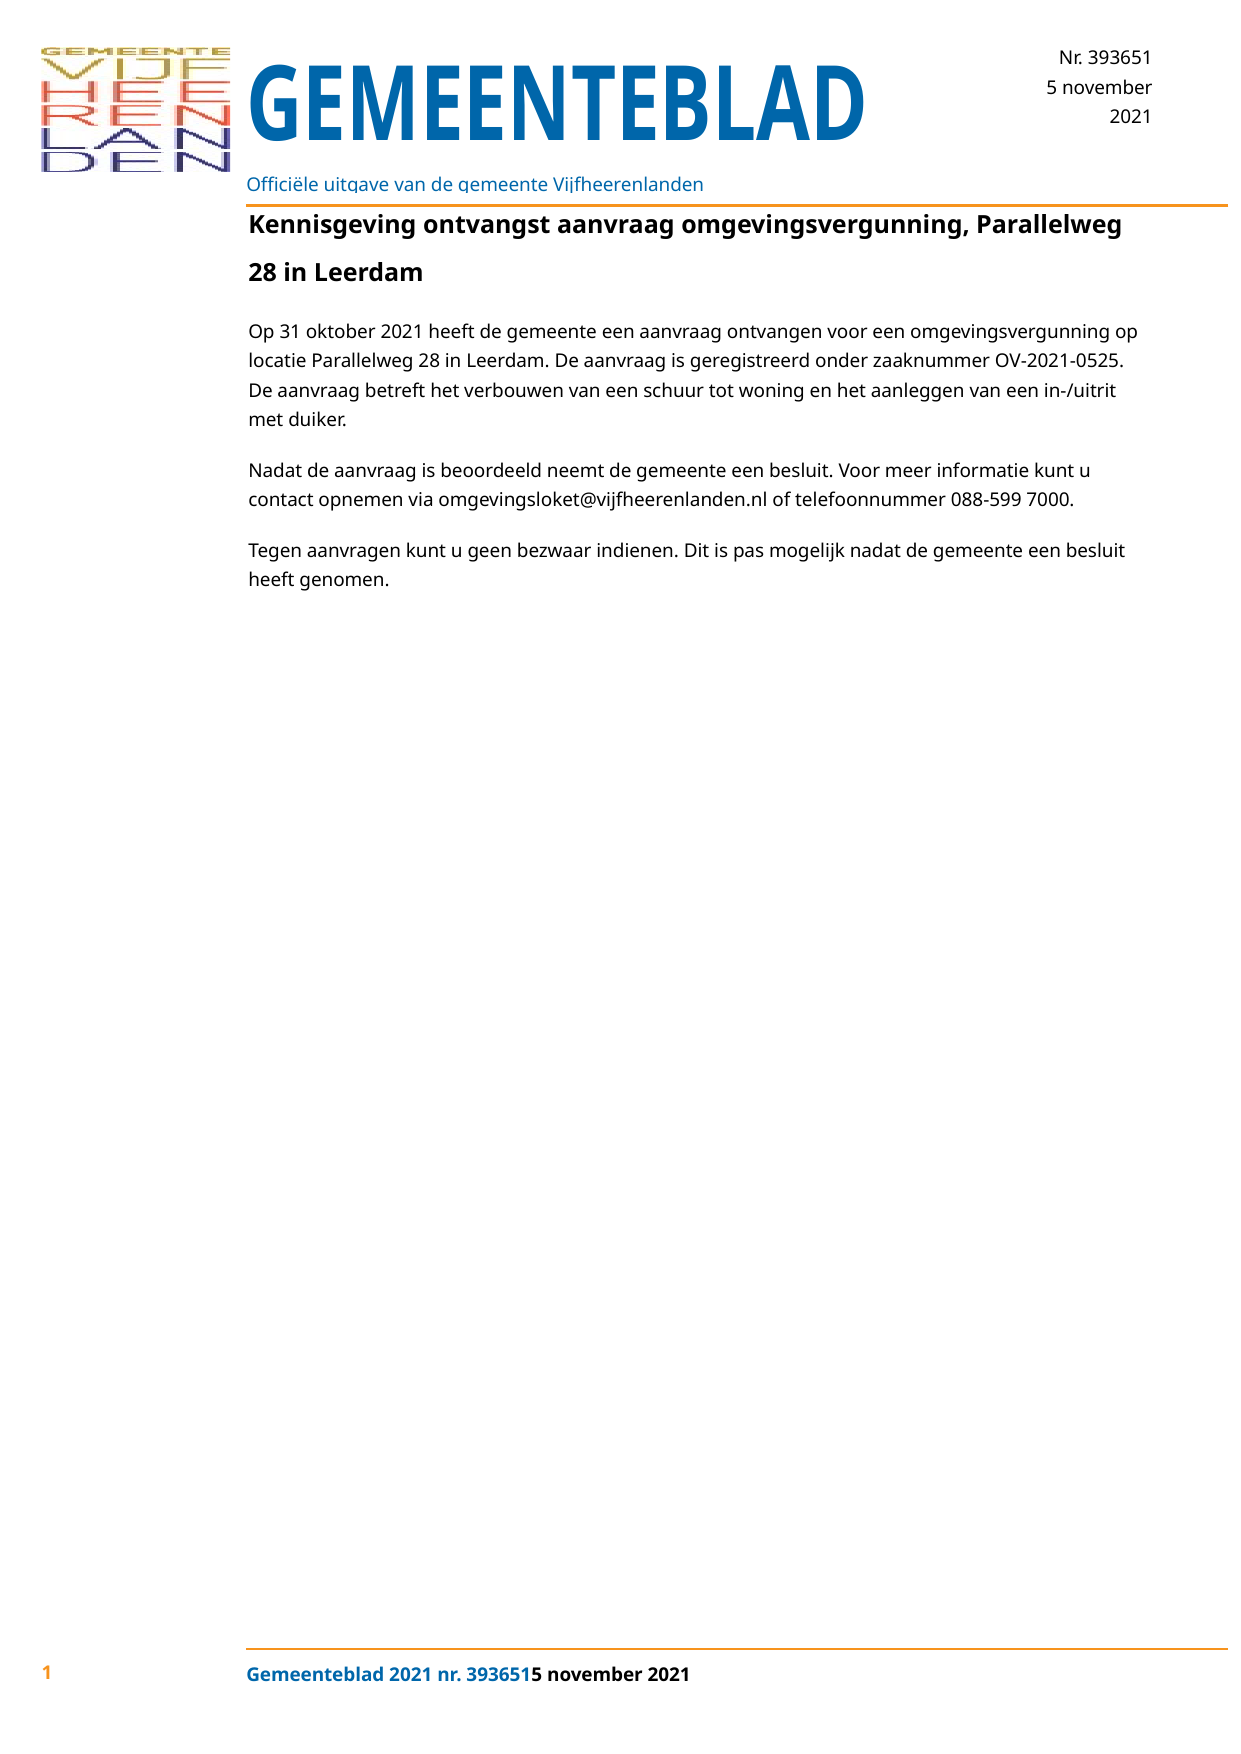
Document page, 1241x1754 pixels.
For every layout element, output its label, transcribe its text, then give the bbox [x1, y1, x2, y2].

text Kennisgeving ontvangst aanvraag omgevingsvergunning, Parallelweg 28 in Leerdam [248, 207, 1152, 288]
text Op 31 oktober 2021 heeft de gemeente een aanvraag ontvangen voor een omgevingsvergunning op locatie Parallelweg 28 in Leerdam. De aanvraag is geregistreerd onder zaaknummer OV-2021-0525. De aanvraag betreft het verbouwen van een schuur tot woning en het aanleggen van een in-/uitrit met duiker. [248, 318, 1152, 432]
picture [41, 47, 231, 172]
text Tegen aanvragen kunt u geen bezwaar indienen. Dit is pas mogelijk nadat de gemeente een besluit heeft genomen. [248, 537, 1152, 592]
text Nadat de aanvraag is beoordeeld neemt de gemeente een besluit. Voor meer informatie kunt u contact opnemen via omgevingsloket@vijfheerenlanden.nl of telefoonnummer 088-599 7000. [248, 457, 1152, 512]
